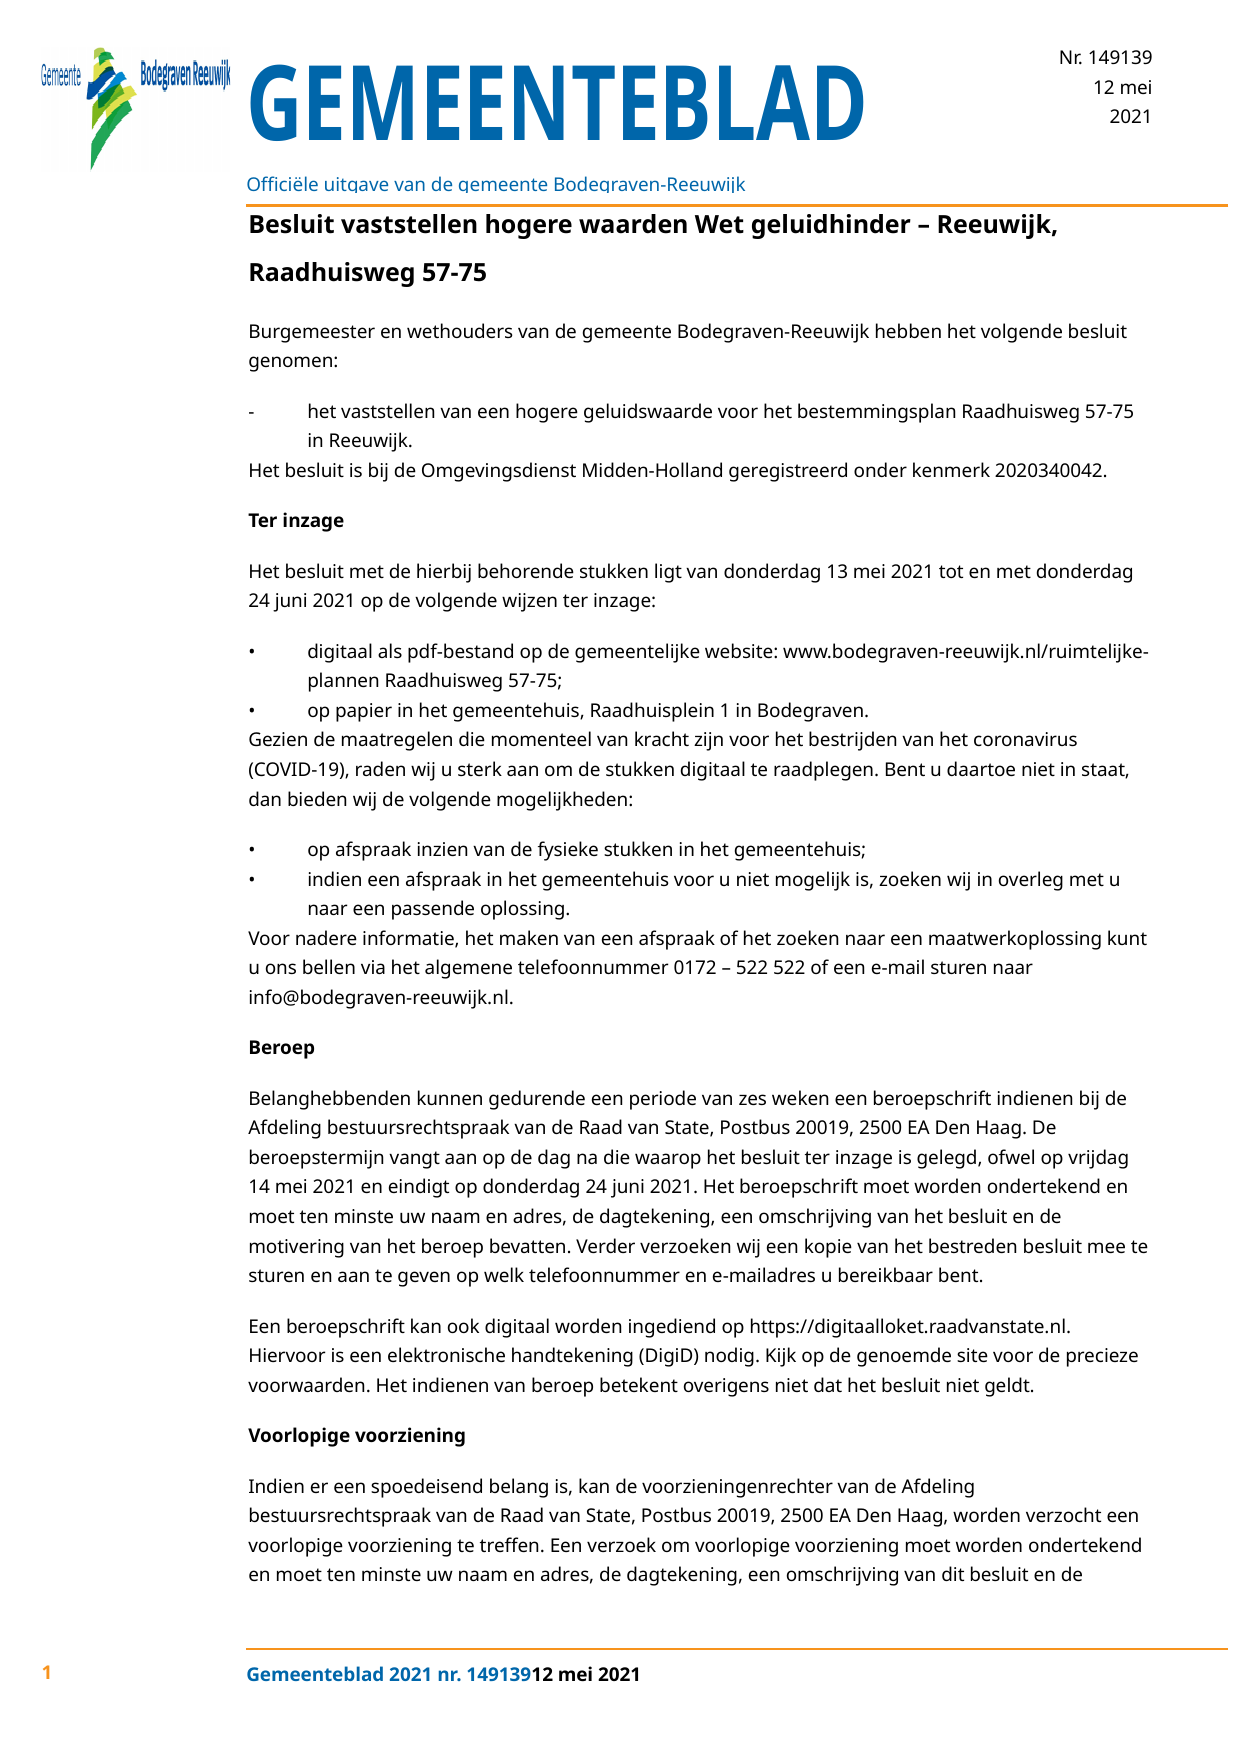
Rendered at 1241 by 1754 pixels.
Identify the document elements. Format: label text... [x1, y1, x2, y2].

list op papier in het gemeentehuis, Raadhuisplein 1 in Bodegraven. [248, 697, 1152, 723]
text Voorlopige voorziening [248, 1422, 1152, 1448]
text Belanghebbenden kunnen gedurende een periode van zes weken een beroepschrift indienen bij de Afdeling bestuursrechtspraak van de Raad van State, Postbus 20019, 2500 EA Den Haag. De beroepstermijn vangt aan op de dag na die waarop het besluit ter inzage is gelegd, ofwel op vrijdag 14 mei 2021 en eindigt op donderdag 24 juni 2021. Het beroepschrift moet worden ondertekend en moet ten minste uw naam en adres, de dagtekening, een omschrijving van het besluit en de motivering van het beroep bevatten. Verder verzoeken wij een kopie van het bestreden besluit mee te sturen en aan te geven op welk telefoonnummer en e-mailadres u bereikbaar bent. [248, 1085, 1152, 1288]
text Het besluit met de hierbij behorende stukken ligt van donderdag 13 mei 2021 tot en met donderdag 24 juni 2021 op de volgende wijzen ter inzage: [248, 558, 1152, 613]
text Ter inzage [248, 507, 1152, 533]
picture [41, 47, 231, 172]
list op afspraak inzien van de fysieke stukken in het gemeentehuis; [248, 836, 1152, 862]
text Een beroepschrift kan ook digitaal worden ingediend op https://digitaalloket.raadvanstate.nl. Hiervoor is een elektronische handtekening (DigiD) nodig. Kijk op de genoemde site voor de precieze voorwaarden. Het indienen van beroep betekent overigens niet dat het besluit niet geldt. [248, 1313, 1152, 1398]
text Het besluit is bij de Omgevingsdienst Midden-Holland geregistreerd onder kenmerk 2020340042. [248, 457, 1152, 483]
text Indien er een spoedeisend belang is, kan de voorzieningenrechter van de Afdeling bestuursrechtspraak van de Raad van State, Postbus 20019, 2500 EA Den Haag, worden verzocht een voorlopige voorziening te treffen. Een verzoek om voorlopige voorziening moet worden ondertekend en moet ten minste uw naam en adres, de dagtekening, een omschrijving van dit besluit en de [248, 1473, 1152, 1587]
text Gezien de maatregelen die momenteel van kracht zijn voor het bestrijden van het coronavirus (COVID-19), raden wij u sterk aan om de stukken digitaal te raadplegen. Bent u daartoe niet in staat, dan bieden wij de volgende mogelijkheden: [248, 727, 1152, 812]
text Beroep [248, 1034, 1152, 1060]
text Burgemeester en wethouders van de gemeente Bodegraven-Reeuwijk hebben het volgende besluit genomen: [248, 318, 1152, 373]
list digitaal als pdf-bestand op de gemeentelijke website: www.bodegraven-reeuwijk.nl/ruimtelijke-plannen Raadhuisweg 57-75; [248, 638, 1152, 693]
list indien een afspraak in het gemeentehuis voor u niet mogelijk is, zoeken wij in overleg met u naar een passende oplossing. [248, 866, 1152, 921]
text Voor nadere informatie, het maken van een afspraak of het zoeken naar een maatwerkoplossing kunt u ons bellen via het algemene telefoonnummer 0172 – 522 522 of een e-mail sturen naar info@bodegraven-reeuwijk.nl. [248, 925, 1152, 1010]
text Besluit vaststellen hogere waarden Wet geluidhinder – Reeuwijk, Raadhuisweg 57-75 [248, 207, 1152, 288]
list het vaststellen van een hogere geluidswaarde voor het bestemmingsplan Raadhuisweg 57-75 in Reeuwijk. [248, 398, 1152, 453]
